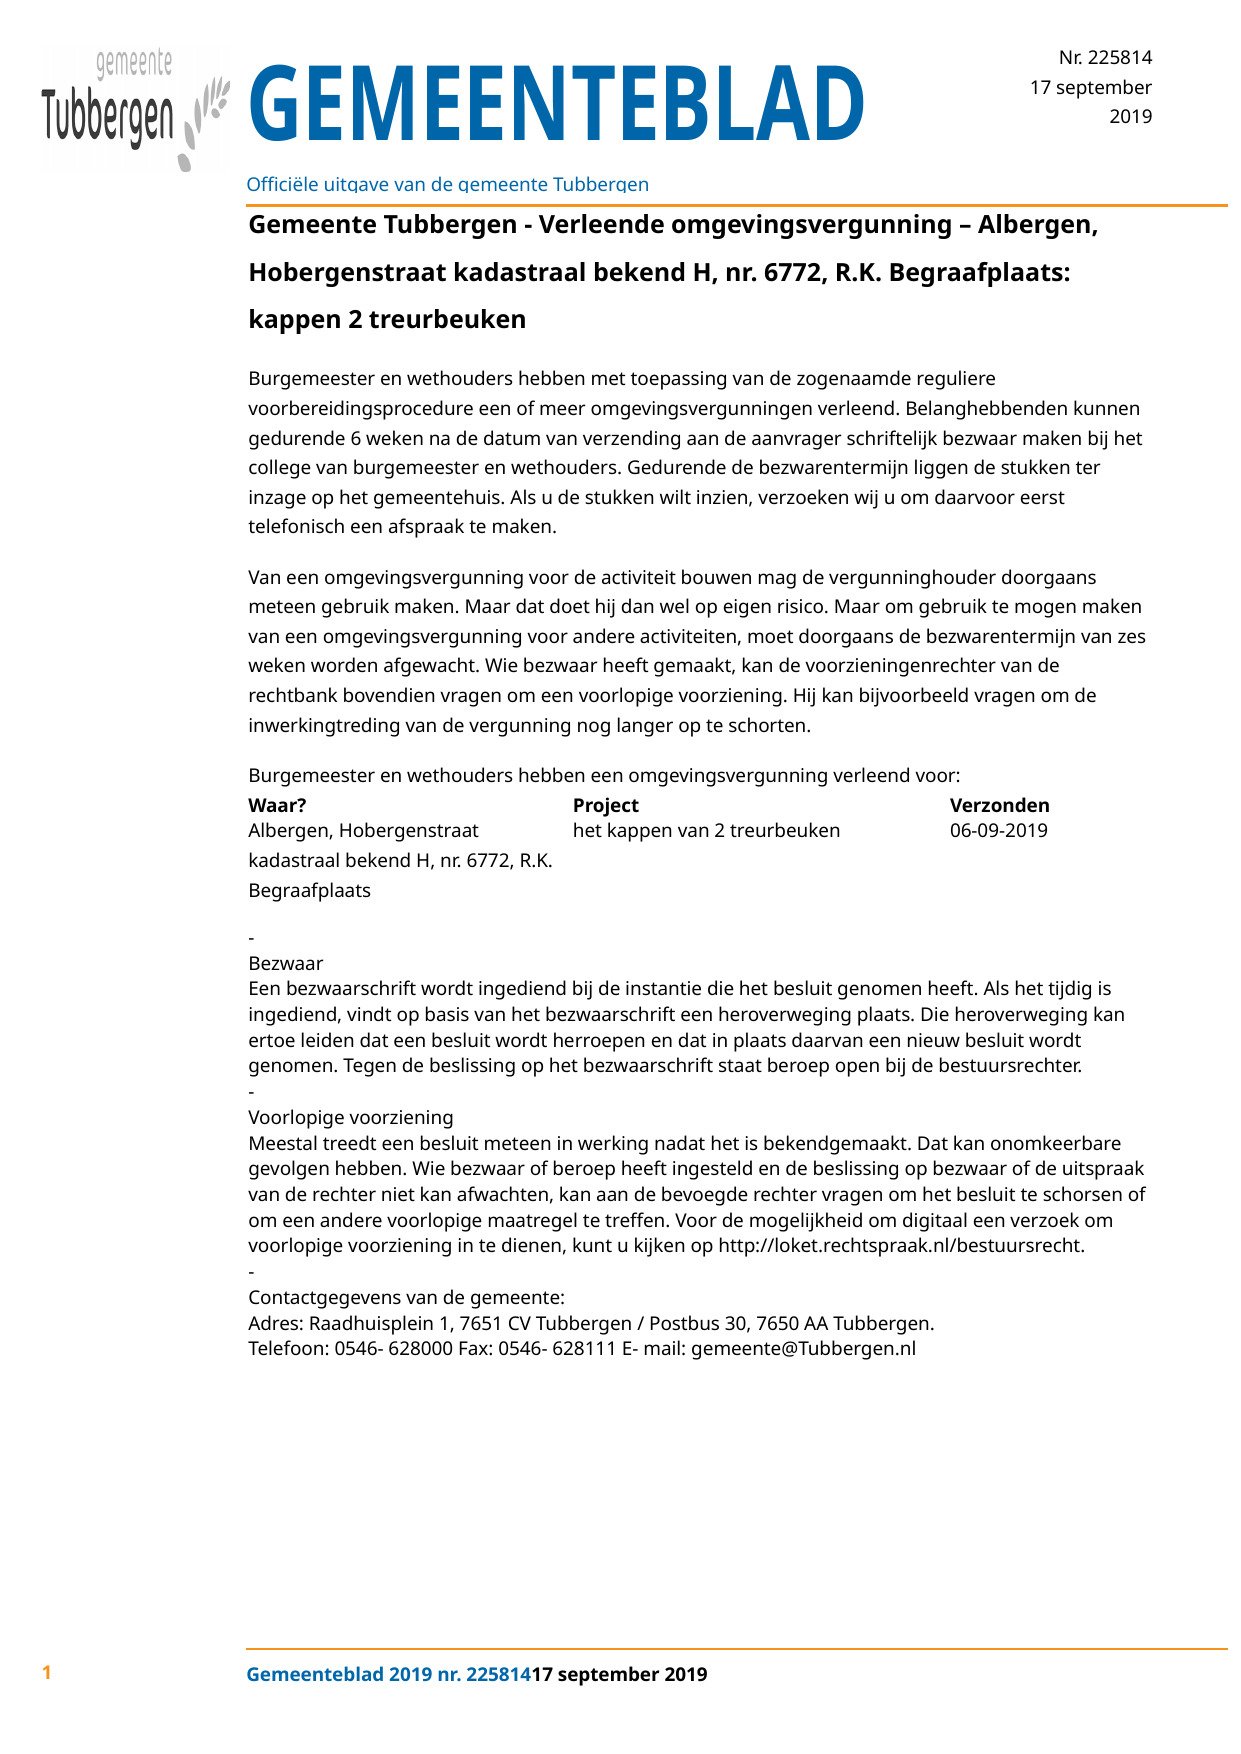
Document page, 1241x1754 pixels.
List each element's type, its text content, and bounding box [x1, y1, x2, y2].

table_cell 06-09-2019 [950, 818, 1152, 902]
table_header Verzonden [950, 792, 1152, 818]
text Burgemeester en wethouders hebben met toepassing van de zogenaamde reguliere voorbereidingsprocedure een of meer omgevingsvergunningen verleend. Belanghebbenden kunnen gedurende 6 weken na de datum van verzending aan de aanvrager schriftelijk bezwaar maken bij het college van burgemeester en wethouders. Gedurende de bezwarentermijn liggen de stukken ter inzage op het gemeentehuis. Als u de stukken wilt inzien, verzoeken wij u om daarvoor eerst telefonisch een afspraak te maken. [248, 366, 1152, 539]
text Adres: Raadhuisplein 1, 7651 CV Tubbergen / Postbus 30, 7650 AA Tubbergen. [248, 1310, 1152, 1336]
text Een bezwaarschrift wordt ingediend bij de instantie die het besluit genomen heeft. Als het tijdig is ingediend, vindt op basis van het bezwaarschrift een heroverweging plaats. Die heroverweging kan ertoe leiden dat een besluit wordt herroepen en dat in plaats daarvan een nieuw besluit wordt genomen. Tegen de beslissing op het bezwaarschrift staat beroep open bij de bestuursrechter. [248, 975, 1152, 1078]
text Meestal treedt een besluit meteen in werking nadat het is bekendgemaakt. Dat kan onomkeerbare gevolgen hebben. Wie bezwaar of beroep heeft ingesteld en de beslissing op bezwaar of de uitspraak van de rechter niet kan afwachten, kan aan de bevoegde rechter vragen om het besluit te schorsen of om een andere voorlopige maatregel te treffen. Voor de mogelijkheid om digitaal een verzoek om voorlopige voorziening in te dienen, kunt u kijken op http://loket.rechtspraak.nl/bestuursrecht. [248, 1130, 1152, 1258]
text Contactgegevens van de gemeente: [248, 1284, 1152, 1310]
text Van een omgevingsvergunning voor de activiteit bouwen mag de vergunninghouder doorgaans meteen gebruik maken. Maar dat doet hij dan wel op eigen risico. Maar om gebruik te mogen maken van een omgevingsvergunning voor andere activiteiten, moet doorgaans de bezwarentermijn van zes weken worden afgewacht. Wie bezwaar heeft gemaakt, kan de voorzieningenrechter van de rechtbank bovendien vragen om een voorlopige voorziening. Hij kan bijvoorbeeld vragen om de inwerkingtreding van de vergunning nog langer op te schorten. [248, 564, 1152, 737]
text Burgemeester en wethouders hebben een omgevingsvergunning verleend voor: [248, 762, 1152, 788]
table_cell het kappen van 2 treurbeuken [573, 818, 950, 902]
text Voorlopige voorziening [248, 1104, 1152, 1130]
text - [248, 1078, 1152, 1104]
text - [248, 924, 1152, 950]
table_header Project [573, 792, 950, 818]
text Gemeente Tubbergen - Verleende omgevingsvergunning – Albergen, Hobergenstraat kadastraal bekend H, nr. 6772, R.K. Begraafplaats: kappen 2 treurbeuken [248, 207, 1152, 336]
table_header Waar? [248, 792, 573, 818]
table_cell Albergen, Hobergenstraat kadastraal bekend H, nr. 6772, R.K. Begraafplaats [248, 818, 573, 902]
text Bezwaar [248, 950, 1152, 975]
text - [248, 1258, 1152, 1284]
text Telefoon: 0546- 628000 Fax: 0546- 628111 E- mail: gemeente@Tubbergen.nl [248, 1336, 1152, 1361]
picture [41, 47, 231, 172]
